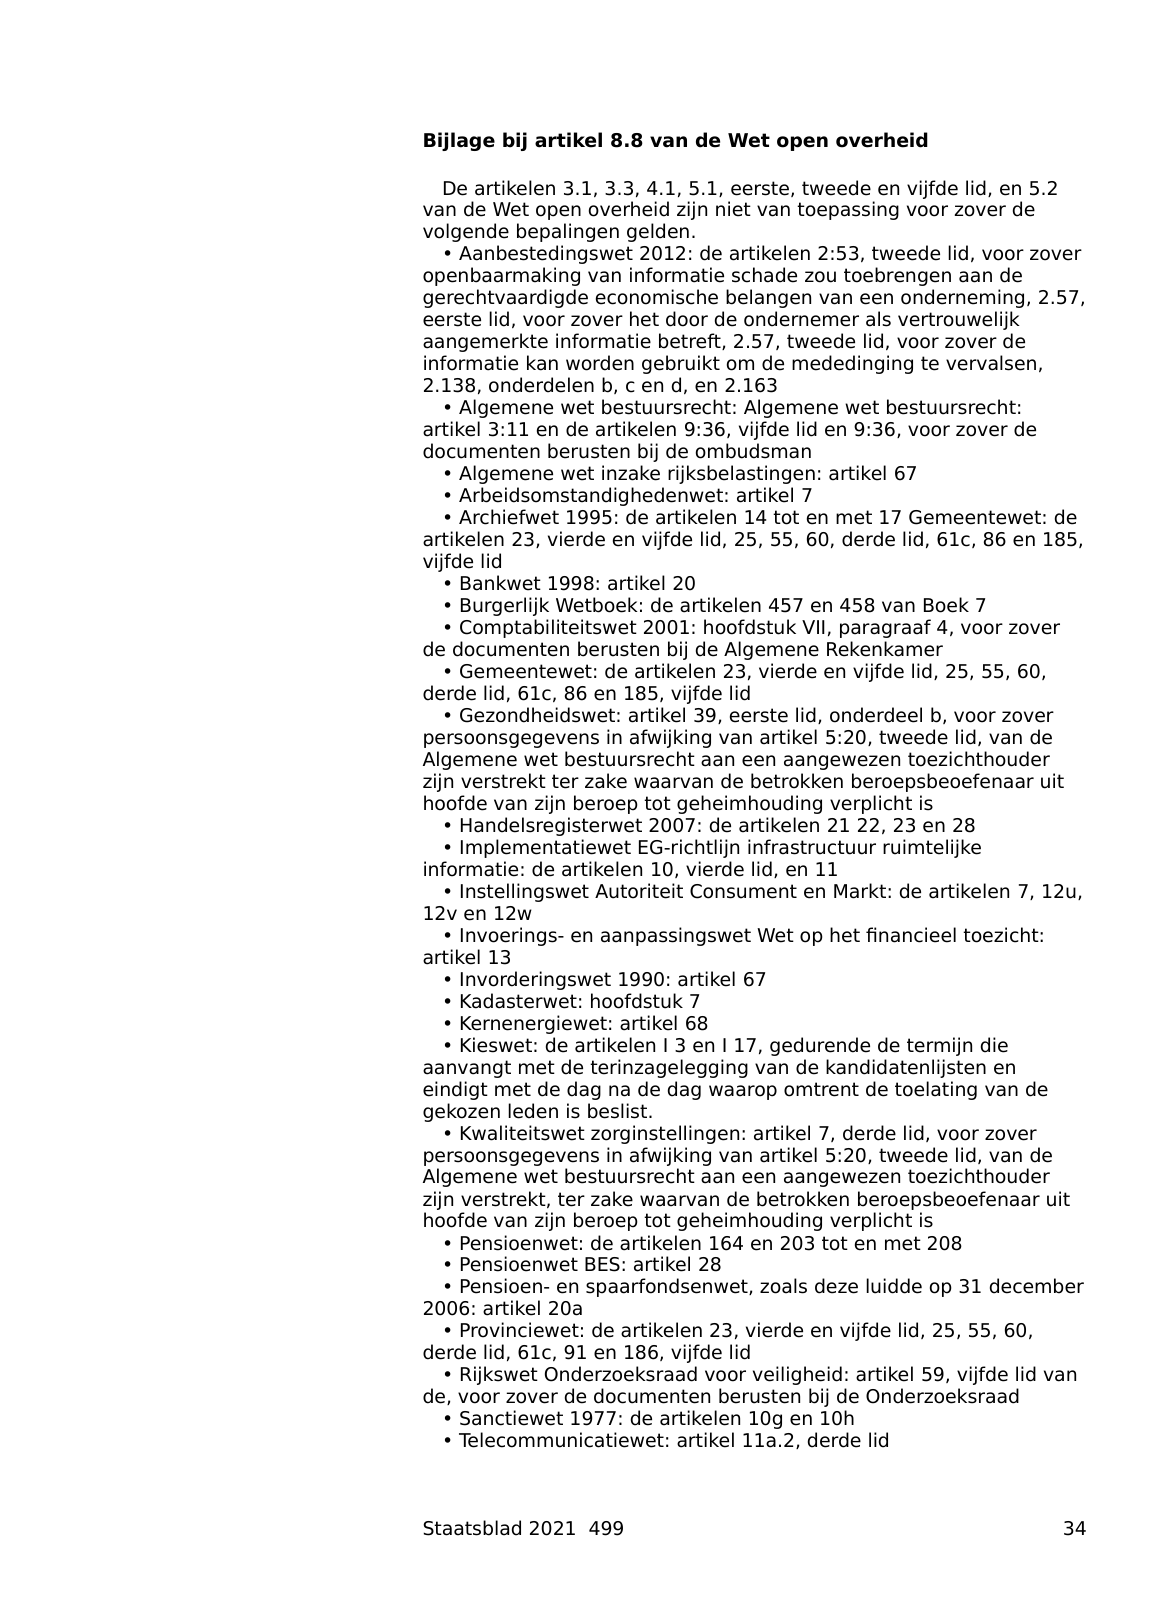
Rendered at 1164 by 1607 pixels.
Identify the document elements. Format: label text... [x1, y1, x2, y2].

text • Algemene wet bestuursrecht: Algemene wet bestuursrecht: artikel 3:11 en de artikelen 9:36, vijfde lid en 9:36, voor zover de documenten berusten bij de ombudsman [422, 397, 1087, 463]
text • Handelsregisterwet 2007: de artikelen 21 22, 23 en 28 [422, 815, 1087, 837]
text • Kernenergiewet: artikel 68 [422, 1013, 1087, 1034]
text • Gemeentewet: de artikelen 23, vierde en vijfde lid, 25, 55, 60, derde lid, 61c, 86 en 185, vijfde lid [422, 661, 1087, 705]
text • Sanctiewet 1977: de artikelen 10g en 10h [422, 1408, 1087, 1430]
subtitle Bijlage bij artikel 8.8 van de Wet open overheid [422, 130, 1087, 152]
text • Aanbestedingswet 2012: de artikelen 2:53, tweede lid, voor zover openbaarmaking van informatie schade zou toebrengen aan de gerechtvaardigde economische belangen van een onderneming, 2.57, eerste lid, voor zover het door de ondernemer als vertrouwelijk aangemerkte informatie betreft, 2.57, tweede lid, voor zover de informatie kan worden gebruikt om de mededinging te vervalsen, 2.138, onderdelen b, c en d, en 2.163 [422, 243, 1087, 397]
text • Implementatiewet EG-richtlijn infrastructuur ruimtelijke informatie: de artikelen 10, vierde lid, en 11 [422, 837, 1087, 881]
text • Comptabiliteitswet 2001: hoofdstuk VII, paragraaf 4, voor zover de documenten berusten bij de Algemene Rekenkamer [422, 617, 1087, 661]
text • Instellingswet Autoriteit Consument en Markt: de artikelen 7, 12u, 12v en 12w [422, 881, 1087, 925]
text • Archiefwet 1995: de artikelen 14 tot en met 17 Gemeentewet: de artikelen 23, vierde en vijfde lid, 25, 55, 60, derde lid, 61c, 86 en 185, vijfde lid [422, 507, 1087, 573]
text • Arbeidsomstandighedenwet: artikel 7 [422, 485, 1087, 507]
text • Algemene wet inzake rijksbelastingen: artikel 67 [422, 463, 1087, 485]
text • Rijkswet Onderzoeksraad voor veiligheid: artikel 59, vijfde lid van de, voor zover de documenten berusten bij de Onderzoeksraad [422, 1364, 1087, 1408]
text • Telecommunicatiewet: artikel 11a.2, derde lid [422, 1430, 1087, 1452]
text De artikelen 3.1, 3.3, 4.1, 5.1, eerste, tweede en vijfde lid, en 5.2 van de Wet open overheid zijn niet van toepassing voor zover de volgende bepalingen gelden. [422, 177, 1087, 243]
text • Pensioenwet: de artikelen 164 en 203 tot en met 208 [422, 1232, 1087, 1254]
text • Provinciewet: de artikelen 23, vierde en vijfde lid, 25, 55, 60, derde lid, 61c, 91 en 186, vijfde lid [422, 1320, 1087, 1364]
text • Invoerings- en aanpassingswet Wet op het financieel toezicht: artikel 13 [422, 925, 1087, 969]
text • Pensioen- en spaarfondsenwet, zoals deze luidde op 31 december 2006: artikel 20a [422, 1276, 1087, 1320]
text • Kadasterwet: hoofdstuk 7 [422, 991, 1087, 1013]
text • Pensioenwet BES: artikel 28 [422, 1254, 1087, 1276]
text • Kieswet: de artikelen I 3 en I 17, gedurende de termijn die aanvangt met de terinzagelegging van de kandidatenlijsten en eindigt met de dag na de dag waarop omtrent de toelating van de gekozen leden is beslist. [422, 1034, 1087, 1122]
text • Gezondheidswet: artikel 39, eerste lid, onderdeel b, voor zover persoonsgegevens in afwijking van artikel 5:20, tweede lid, van de Algemene wet bestuursrecht aan een aangewezen toezichthouder zijn verstrekt ter zake waarvan de betrokken beroepsbeoefenaar uit hoofde van zijn beroep tot geheimhouding verplicht is [422, 705, 1087, 815]
text • Bankwet 1998: artikel 20 [422, 573, 1087, 595]
text • Kwaliteitswet zorginstellingen: artikel 7, derde lid, voor zover persoonsgegevens in afwijking van artikel 5:20, tweede lid, van de Algemene wet bestuursrecht aan een aangewezen toezichthouder zijn verstrekt, ter zake waarvan de betrokken beroepsbeoefenaar uit hoofde van zijn beroep tot geheimhouding verplicht is [422, 1122, 1087, 1232]
text • Invorderingswet 1990: artikel 67 [422, 969, 1087, 991]
text • Burgerlijk Wetboek: de artikelen 457 en 458 van Boek 7 [422, 595, 1087, 617]
